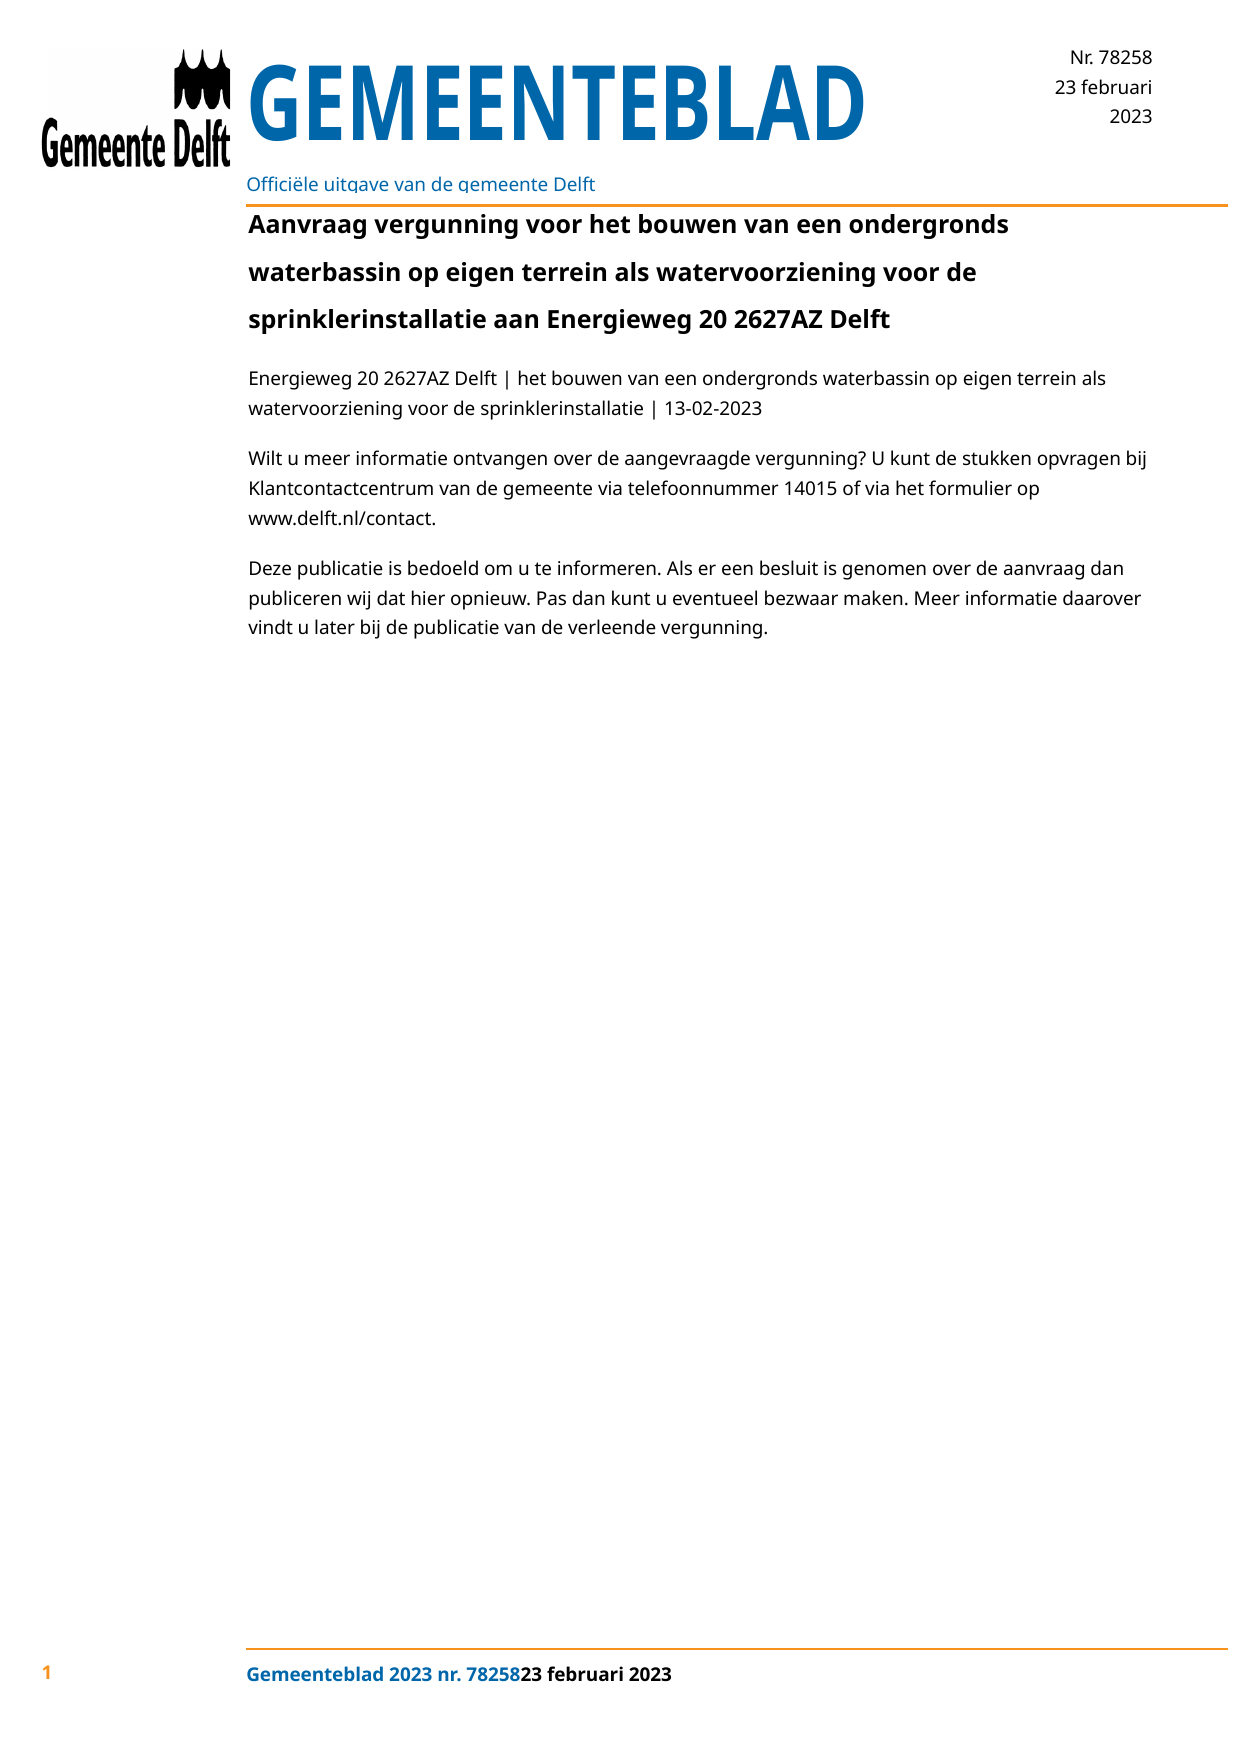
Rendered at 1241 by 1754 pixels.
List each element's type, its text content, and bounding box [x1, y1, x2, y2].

text Aanvraag vergunning voor het bouwen van een ondergronds waterbassin op eigen terrein als watervoorziening voor de sprinklerinstallatie aan Energieweg 20 2627AZ Delft [248, 207, 1152, 336]
text Wilt u meer informatie ontvangen over de aangevraagde vergunning? U kunt de stukken opvragen bij Klantcontactcentrum van de gemeente via telefoonnummer 14015 of via het formulier op www.delft.nl/contact. [248, 446, 1152, 530]
text Energieweg 20 2627AZ Delft | het bouwen van een ondergronds waterbassin op eigen terrein als watervoorziening voor de sprinklerinstallatie | 13-02-2023 [248, 366, 1152, 421]
picture [41, 47, 231, 172]
text Deze publicatie is bedoeld om u te informeren. Als er een besluit is genomen over de aanvraag dan publiceren wij dat hier opnieuw. Pas dan kunt u eventueel bezwaar maken. Meer informatie daarover vindt u later bij de publicatie van de verleende vergunning. [248, 555, 1152, 640]
